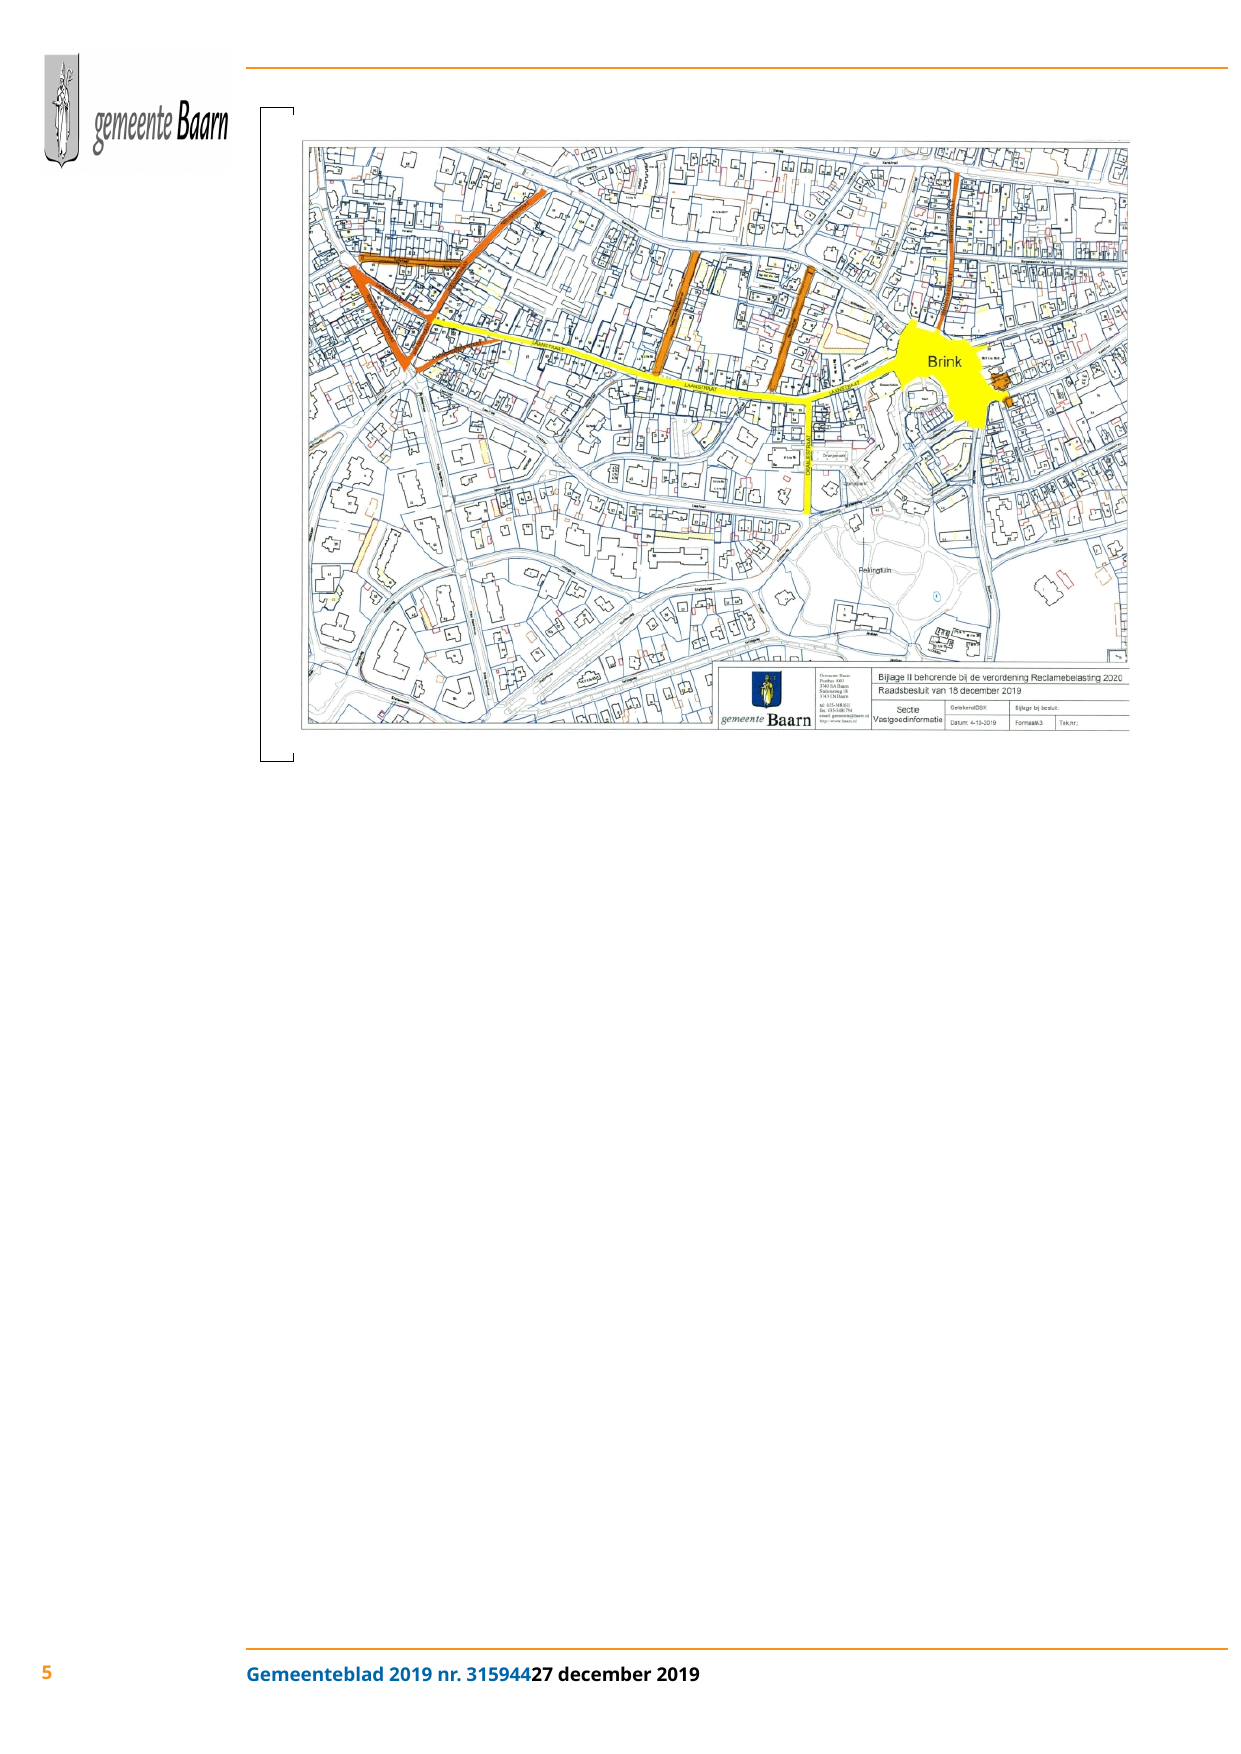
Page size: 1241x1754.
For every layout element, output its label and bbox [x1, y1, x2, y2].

picture [41, 47, 231, 172]
picture [268, 115, 1173, 753]
